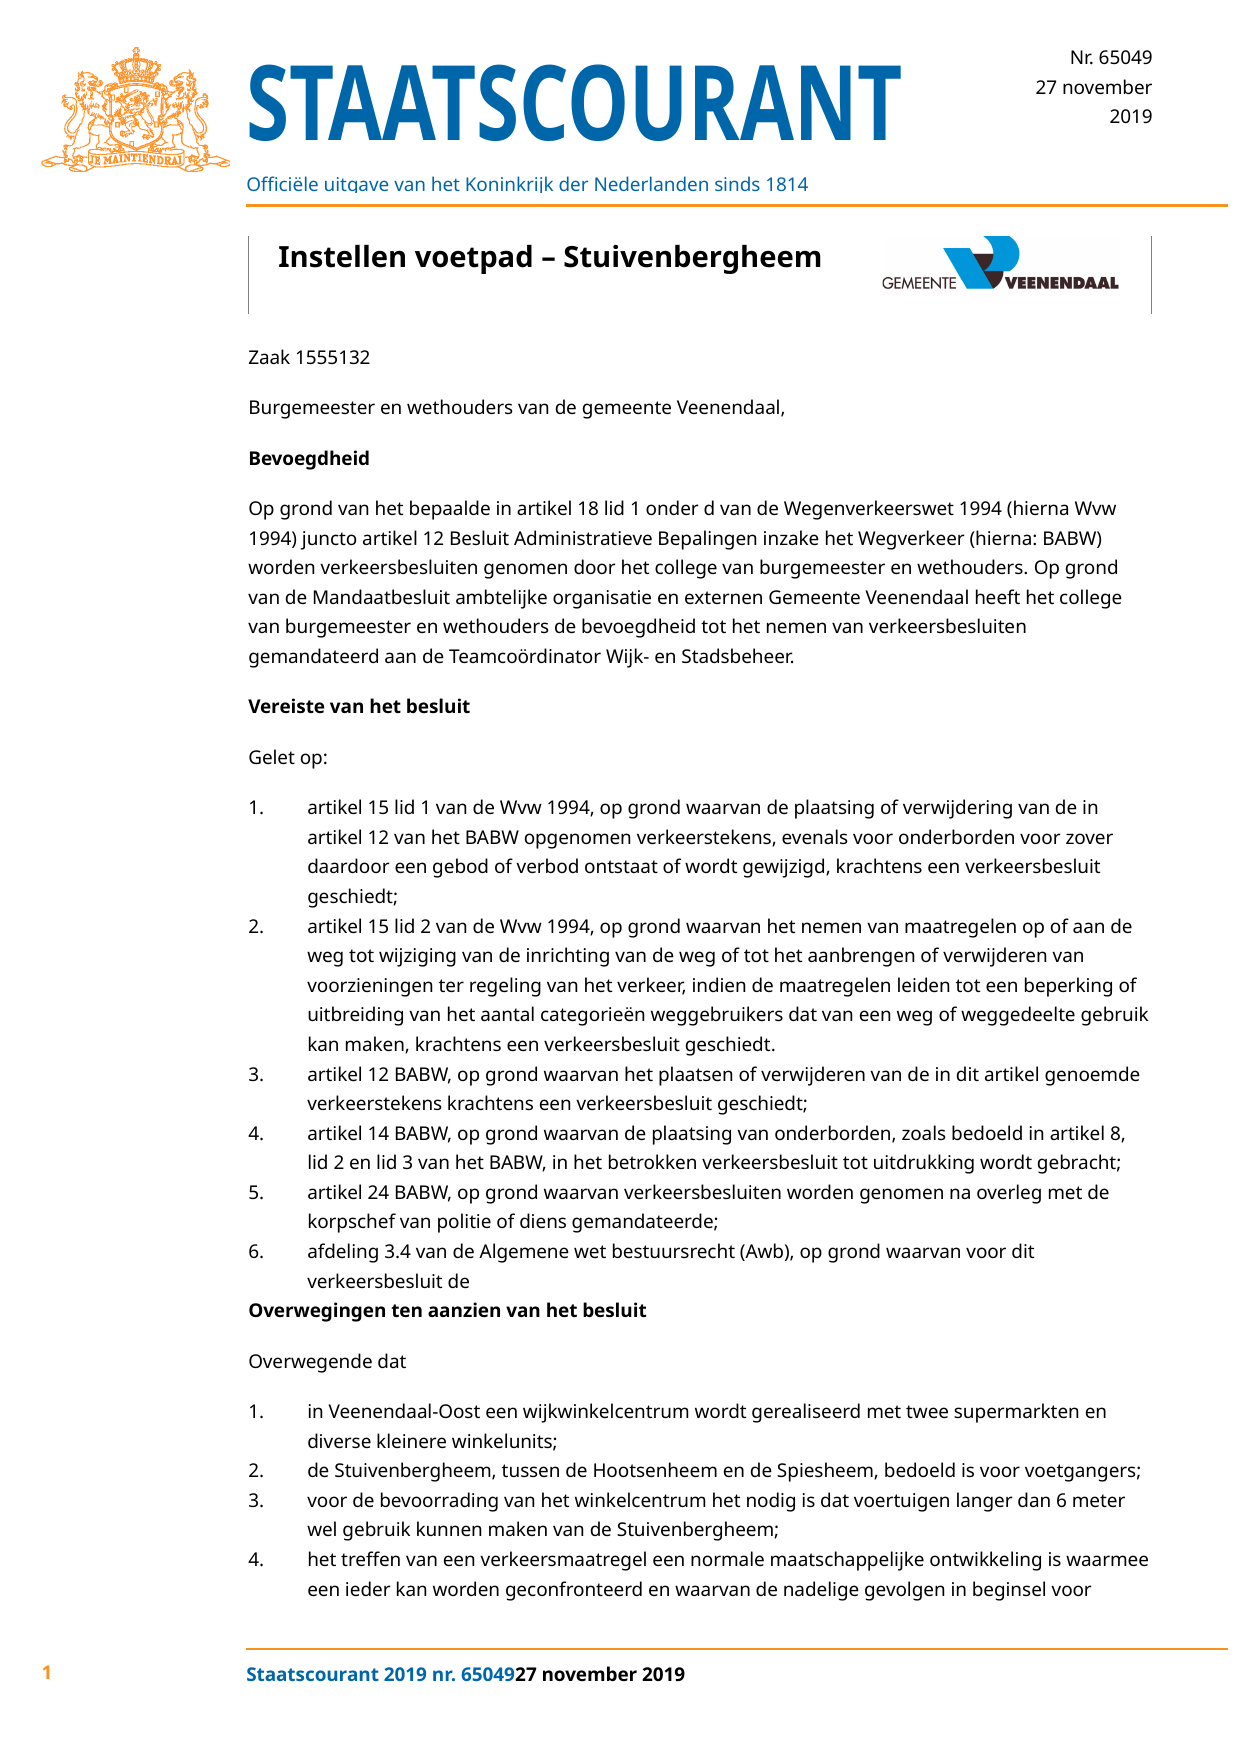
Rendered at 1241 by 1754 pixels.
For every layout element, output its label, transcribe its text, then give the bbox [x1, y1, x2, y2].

list artikel 12 BABW, op grond waarvan het plaatsen of verwijderen van de in dit artikel genoemde verkeerstekens krachtens een verkeersbesluit geschiedt; [248, 1061, 1152, 1116]
text Zaak 1555132 [248, 344, 1152, 370]
table_header Instellen voetpad – Stuivenbergheem [249, 236, 850, 314]
text Vereiste van het besluit [248, 694, 1152, 719]
list artikel 15 lid 1 van de Wvw 1994, op grond waarvan de plaatsing of verwijdering van de in artikel 12 van het BABW opgenomen verkeerstekens, evenals voor onderborden voor zover daardoor een gebod of verbod ontstaat of wordt gewijzigd, krachtens een verkeersbesluit geschiedt; [248, 794, 1152, 909]
text Overwegingen ten aanzien van het besluit [248, 1297, 1152, 1323]
text Gelet op: [248, 744, 1152, 770]
list artikel 15 lid 2 van de Wvw 1994, op grond waarvan het nemen van maatregelen op of aan de weg tot wijziging van de inrichting van de weg of tot het aanbrengen of verwijderen van voorzieningen ter regeling van het verkeer, indien de maatregelen leiden tot een beperking of uitbreiding van het aantal categorieën weggebruikers dat van een weg of weggedeelte gebruik kan maken, krachtens een verkeersbesluit geschiedt. [248, 913, 1152, 1057]
list in Veenendaal-Oost een wijkwinkelcentrum wordt gerealiseerd met twee supermarkten en diverse kleinere winkelunits; [248, 1398, 1152, 1453]
text Overwegende dat [248, 1348, 1152, 1373]
list de Stuivenbergheem, tussen de Hootsenheem en de Spiesheem, bedoeld is voor voetgangers; [248, 1457, 1152, 1483]
list het treffen van een verkeersmaatregel een normale maatschappelijke ontwikkeling is waarmee een ieder kan worden geconfronteerd en waarvan de nadelige gevolgen in beginsel voor [248, 1546, 1152, 1601]
list voor de bevoorrading van het winkelcentrum het nodig is dat voertuigen langer dan 6 meter wel gebruik kunnen maken van de Stuivenbergheem; [248, 1487, 1152, 1542]
picture [985, 236, 1119, 289]
text Bevoegdheid [248, 445, 1152, 471]
text Op grond van het bepaalde in artikel 18 lid 1 onder d van de Wegenverkeerswet 1994 (hierna Wvw 1994) juncto artikel 12 Besluit Administratieve Bepalingen inzake het Wegverkeer (hierna: BABW) worden verkeersbesluiten genomen door het college van burgemeester en wethouders. Op grond van de Mandaatbesluit ambtelijke organisatie en externen Gemeente Veenendaal heeft het college van burgemeester en wethouders de bevoegdheid tot het nemen van verkeersbesluiten gemandateerd aan de Teamcoördinator Wijk- en Stadsbeheer. [248, 495, 1152, 669]
picture [882, 236, 993, 289]
picture [41, 47, 231, 172]
table_header [850, 236, 1151, 314]
list artikel 24 BABW, op grond waarvan verkeersbesluiten worden genomen na overleg met de korpschef van politie of diens gemandateerde; [248, 1179, 1152, 1234]
list artikel 14 BABW, op grond waarvan de plaatsing van onderborden, zoals bedoeld in artikel 8, lid 2 en lid 3 van het BABW, in het betrokken verkeersbesluit tot uitdrukking wordt gebracht; [248, 1120, 1152, 1175]
list afdeling 3.4 van de Algemene wet bestuursrecht (Awb), op grond waarvan voor dit verkeersbesluit de [248, 1238, 1152, 1293]
text Burgemeester en wethouders van de gemeente Veenendaal, [248, 394, 1152, 420]
